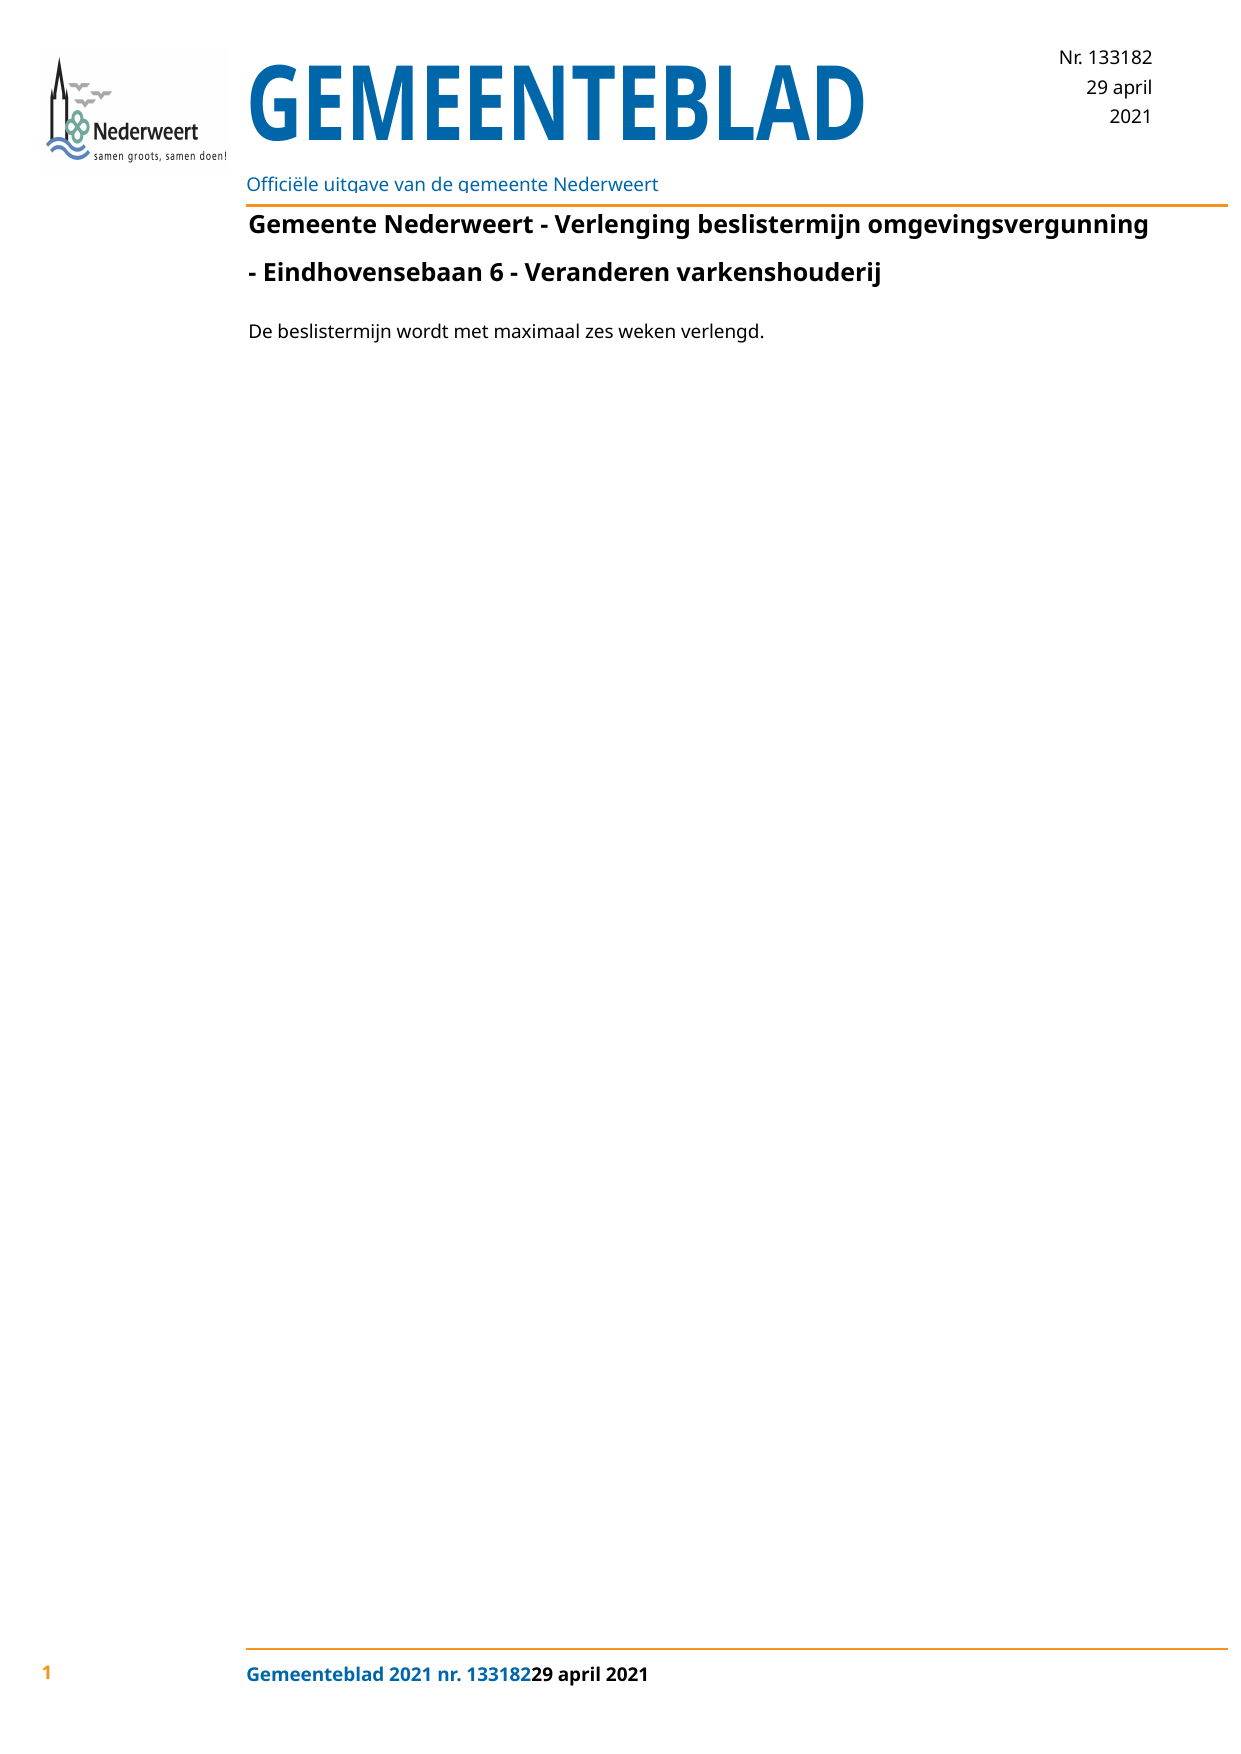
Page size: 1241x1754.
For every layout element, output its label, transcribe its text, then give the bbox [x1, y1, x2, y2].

picture [41, 47, 231, 172]
text Gemeente Nederweert - Verlenging beslistermijn omgevingsvergunning - Eindhovensebaan 6 - Veranderen varkenshouderij [248, 207, 1152, 288]
text De beslistermijn wordt met maximaal zes weken verlengd. [248, 318, 1152, 344]
